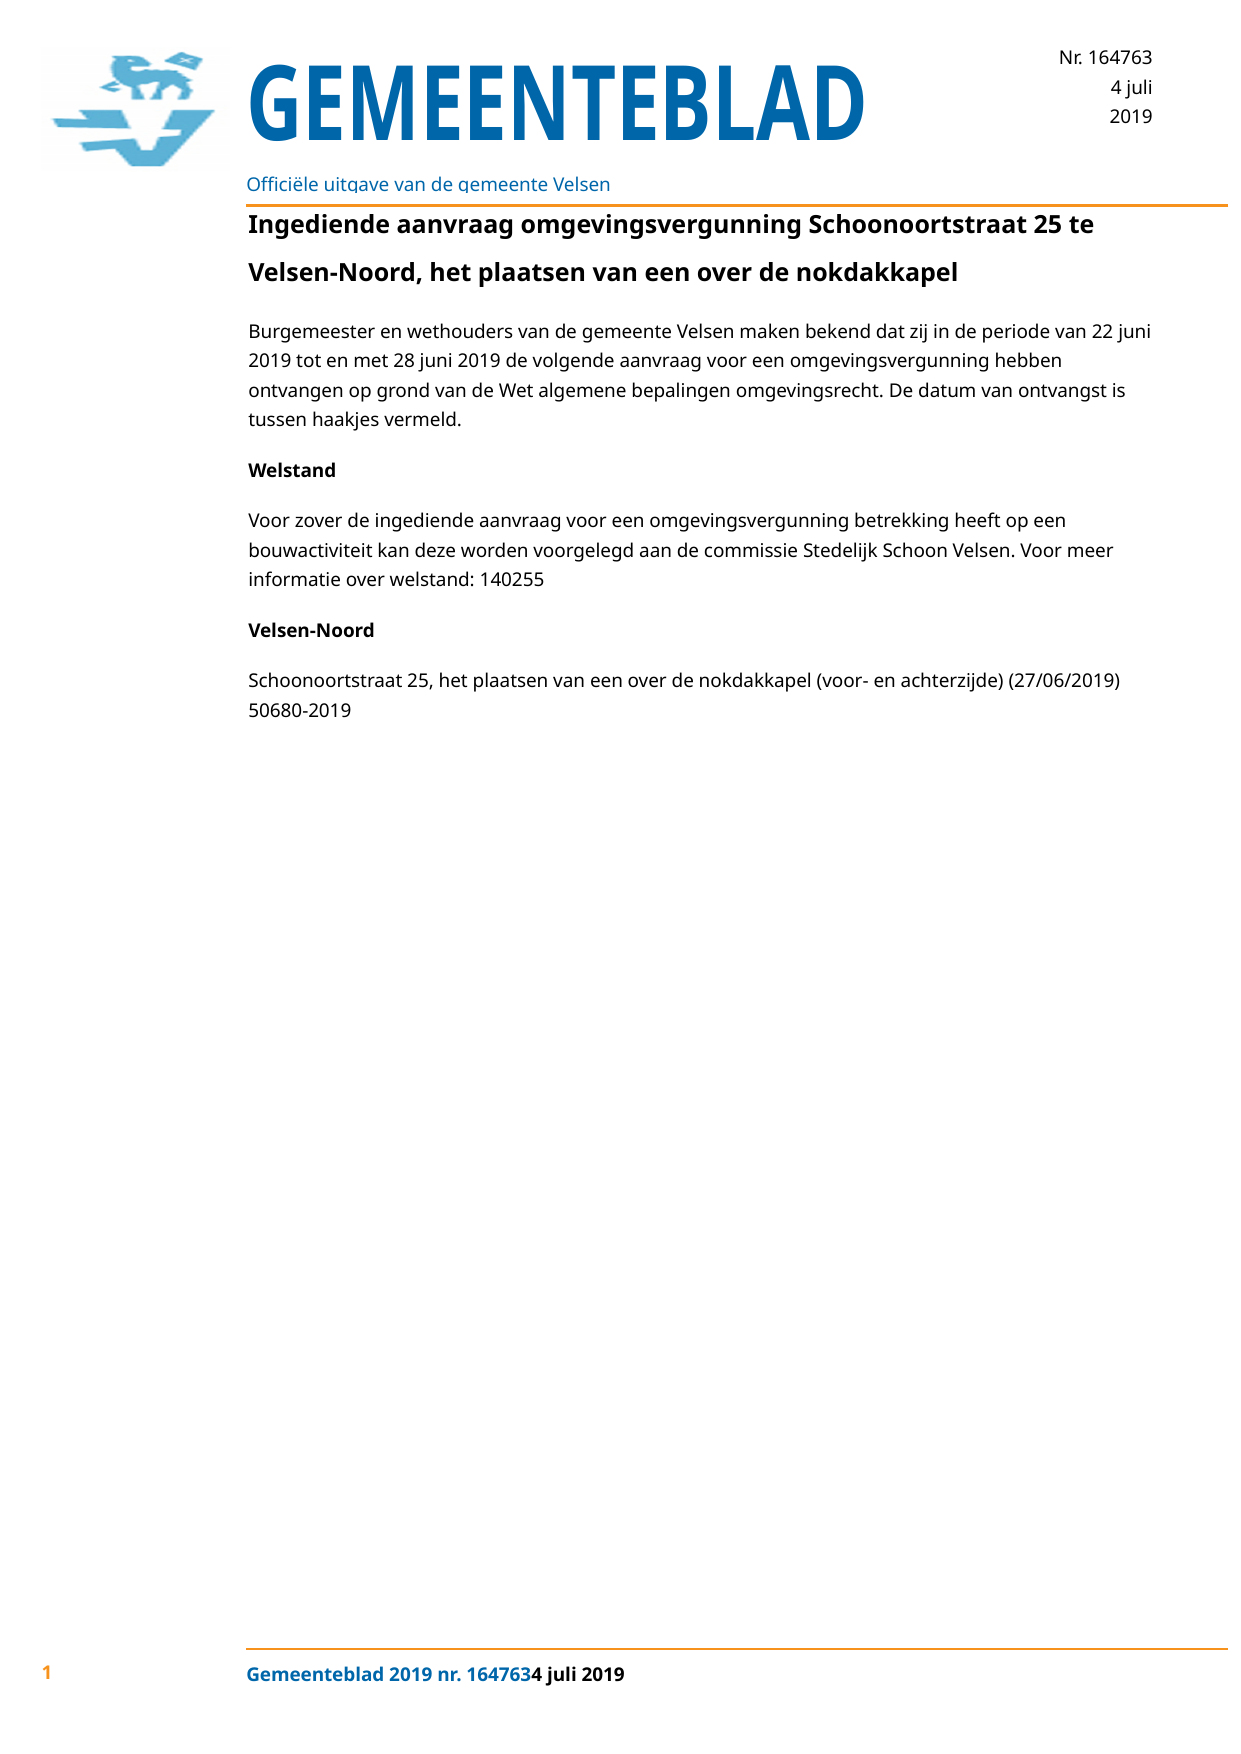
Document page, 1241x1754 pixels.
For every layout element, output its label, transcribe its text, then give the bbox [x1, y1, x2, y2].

text Schoonoortstraat 25, het plaatsen van een over de nokdakkapel (voor- en achterzijde) (27/06/2019) 50680-2019 [248, 667, 1152, 723]
text Voor zover de ingediende aanvraag voor een omgevingsvergunning betrekking heeft op een bouwactiviteit kan deze worden voorgelegd aan de commissie Stedelijk Schoon Velsen. Voor meer informatie over welstand: 140255 [248, 507, 1152, 592]
text Ingediende aanvraag omgevingsvergunning Schoonoortstraat 25 te Velsen-Noord, het plaatsen van een over de nokdakkapel [248, 207, 1152, 288]
text Velsen-Noord [248, 617, 1152, 643]
text Burgemeester en wethouders van de gemeente Velsen maken bekend dat zij in de periode van 22 juni 2019 tot en met 28 juni 2019 de volgende aanvraag voor een omgevingsvergunning hebben ontvangen op grond van de Wet algemene bepalingen omgevingsrecht. De datum van ontvangst is tussen haakjes vermeld. [248, 318, 1152, 432]
text Welstand [248, 457, 1152, 483]
picture [41, 47, 231, 172]
